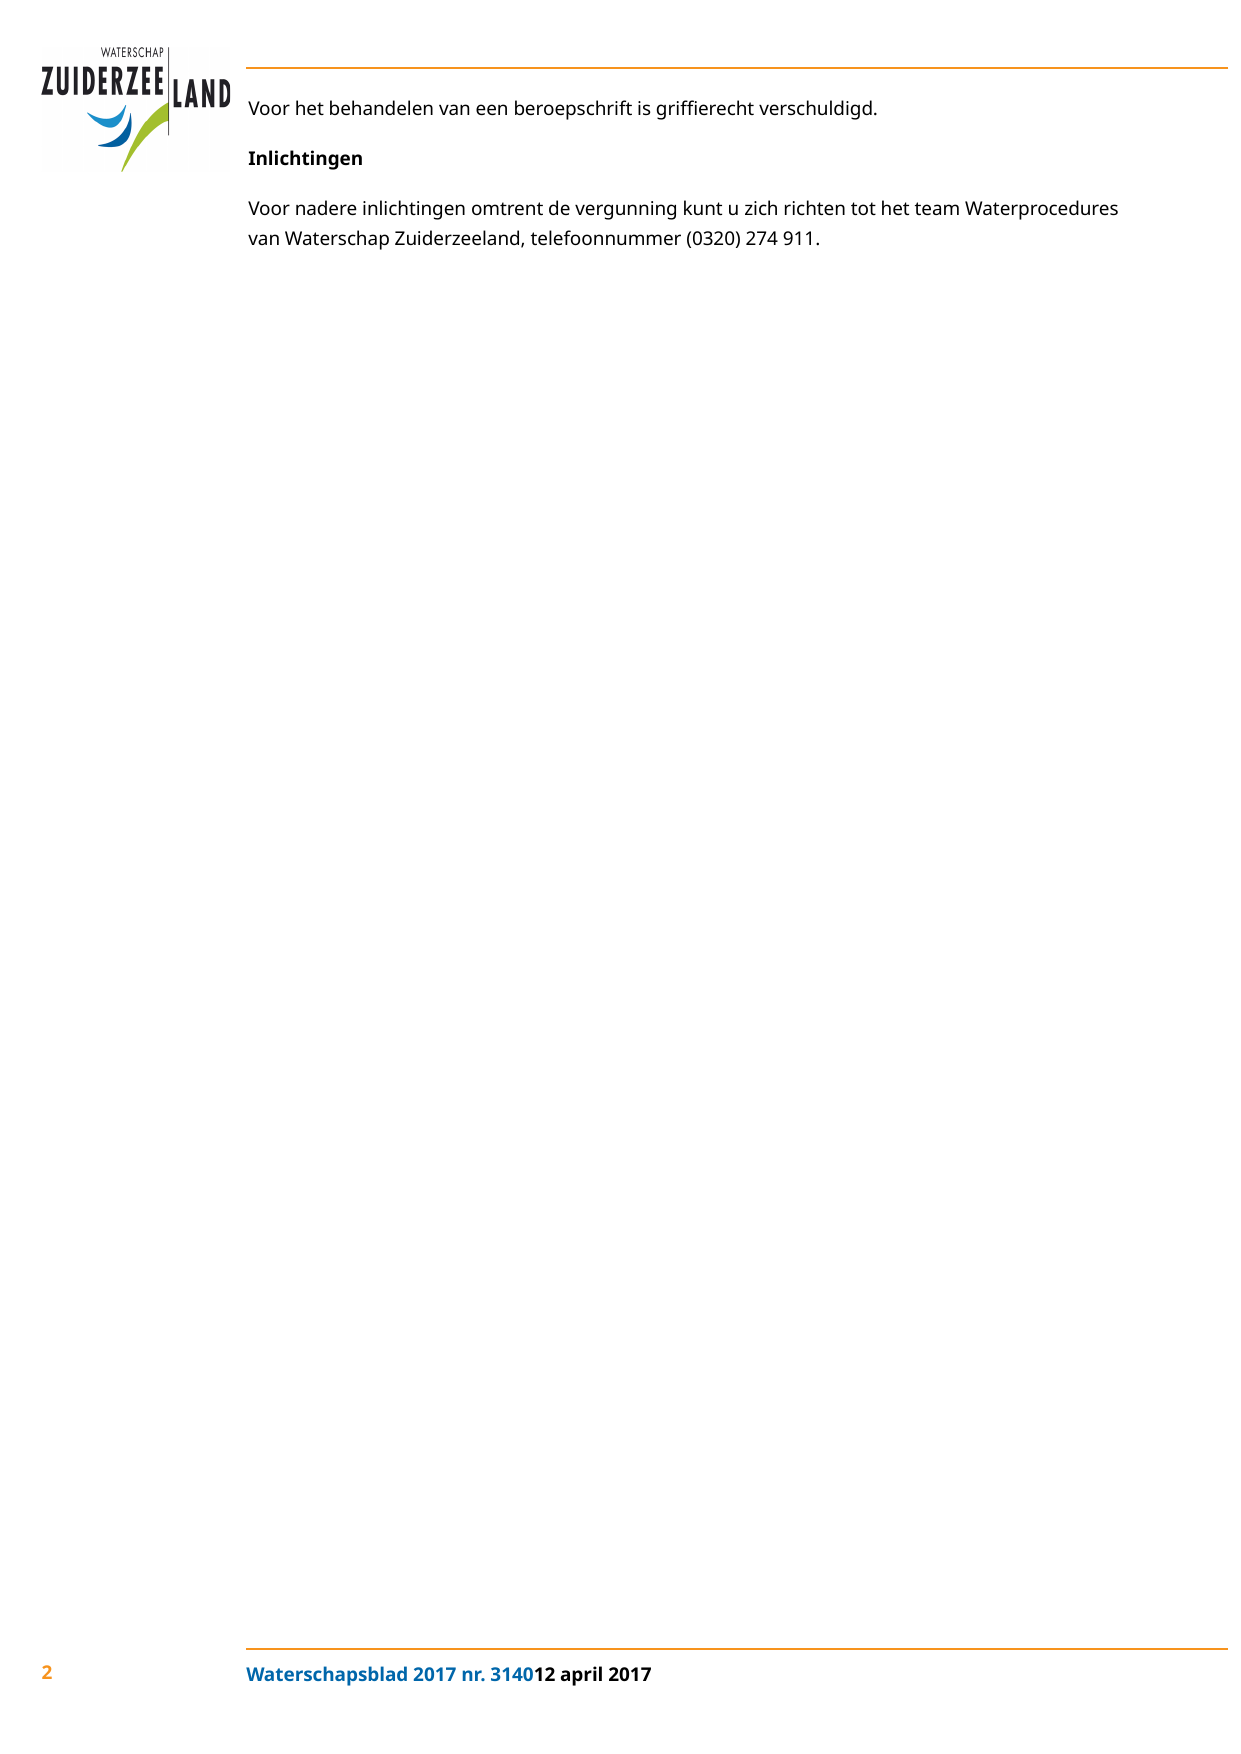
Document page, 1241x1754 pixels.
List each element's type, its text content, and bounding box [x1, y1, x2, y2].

text Voor nadere inlichtingen omtrent de vergunning kunt u zich richten tot het team Waterprocedures van Waterschap Zuiderzeeland, telefoonnummer (0320) 274 911. [248, 196, 1152, 251]
text Voor het behandelen van een beroepschrift is griffierecht verschuldigd. [248, 95, 1152, 121]
picture [41, 47, 231, 172]
text Inlichtingen [248, 145, 1152, 171]
